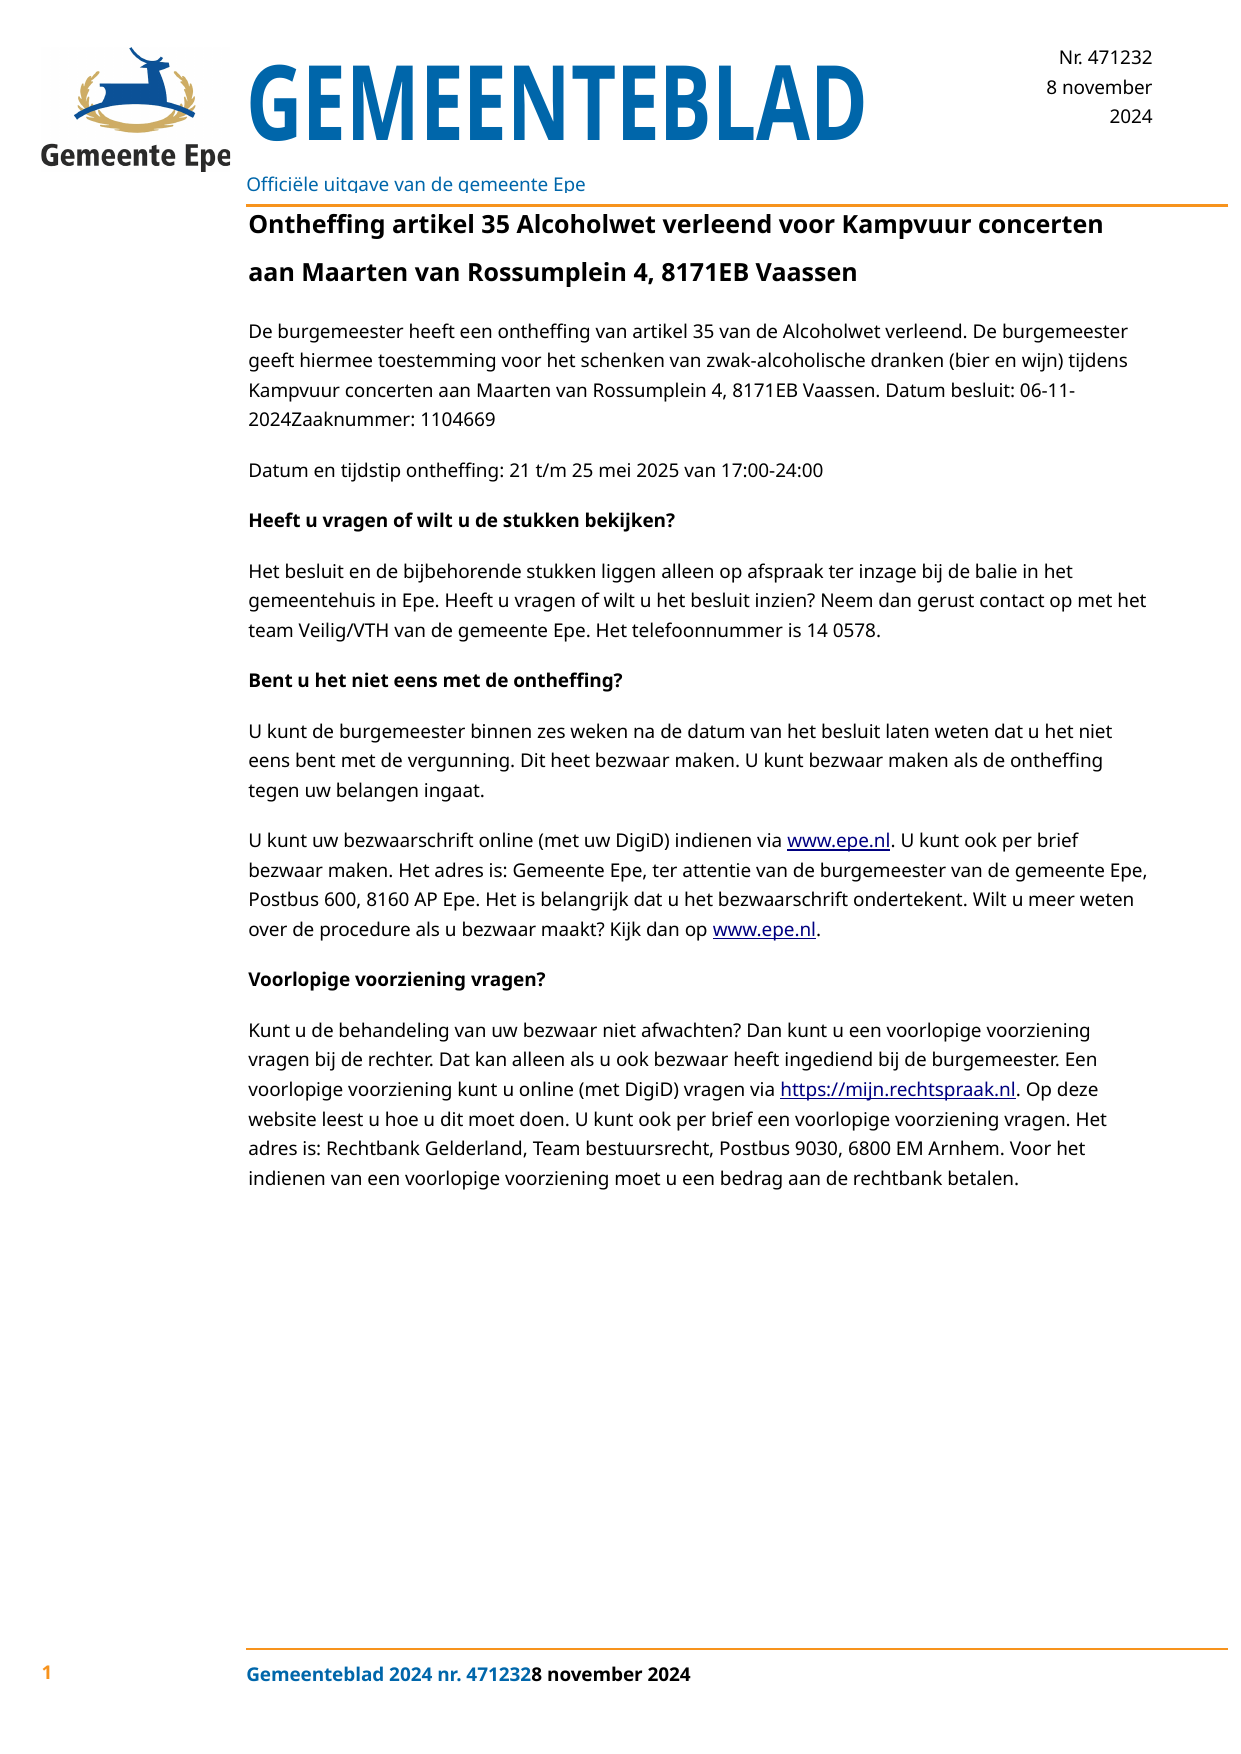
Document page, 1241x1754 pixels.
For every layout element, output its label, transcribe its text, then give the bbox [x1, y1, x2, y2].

picture [41, 47, 231, 172]
text Het besluit en de bijbehorende stukken liggen alleen op afspraak ter inzage bij de balie in het gemeentehuis in Epe. Heeft u vragen of wilt u het besluit inzien? Neem dan gerust contact op met het team Veilig/VTH van de gemeente Epe. Het telefoonnummer is 14 0578. [248, 558, 1152, 643]
text Bent u het niet eens met de ontheffing? [248, 667, 1152, 693]
text U kunt uw bezwaarschrift online (met uw DigiD) indienen via www.epe.nl. U kunt ook per brief bezwaar maken. Het adres is: Gemeente Epe, ter attentie van de burgemeester van de gemeente Epe, Postbus 600, 8160 AP Epe. Het is belangrijk dat u het bezwaarschrift ondertekent. Wilt u meer weten over de procedure als u bezwaar maakt? Kijk dan op www.epe.nl. [248, 827, 1152, 942]
text U kunt de burgemeester binnen zes weken na de datum van het besluit laten weten dat u het niet eens bent met de vergunning. Dit heet bezwaar maken. U kunt bezwaar maken als de ontheffing tegen uw belangen ingaat. [248, 718, 1152, 803]
text De burgemeester heeft een ontheffing van artikel 35 van de Alcoholwet verleend. De burgemeester geeft hiermee toestemming voor het schenken van zwak-alcoholische dranken (bier en wijn) tijdens Kampvuur concerten aan Maarten van Rossumplein 4, 8171EB Vaassen. Datum besluit: 06-11-2024Zaaknummer: 1104669 [248, 318, 1152, 432]
text Ontheffing artikel 35 Alcoholwet verleend voor Kampvuur concerten aan Maarten van Rossumplein 4, 8171EB Vaassen [248, 207, 1152, 288]
text Voorlopige voorziening vragen? [248, 967, 1152, 992]
text Heeft u vragen of wilt u de stukken bekijken? [248, 507, 1152, 533]
text Kunt u de behandeling van uw bezwaar niet afwachten? Dan kunt u een voorlopige voorziening vragen bij de rechter. Dat kan alleen als u ook bezwaar heeft ingediend bij de burgemeester. Een voorlopige voorziening kunt u online (met DigiD) vragen via https://mijn.rechtspraak.nl. Op deze website leest u hoe u dit moet doen. U kunt ook per brief een voorlopige voorziening vragen. Het adres is: Rechtbank Gelderland, Team bestuursrecht, Postbus 9030, 6800 EM Arnhem. Voor het indienen van een voorlopige voorziening moet u een bedrag aan de rechtbank betalen. [248, 1017, 1152, 1191]
text Datum en tijdstip ontheffing: 21 t/m 25 mei 2025 van 17:00-24:00 [248, 457, 1152, 483]
